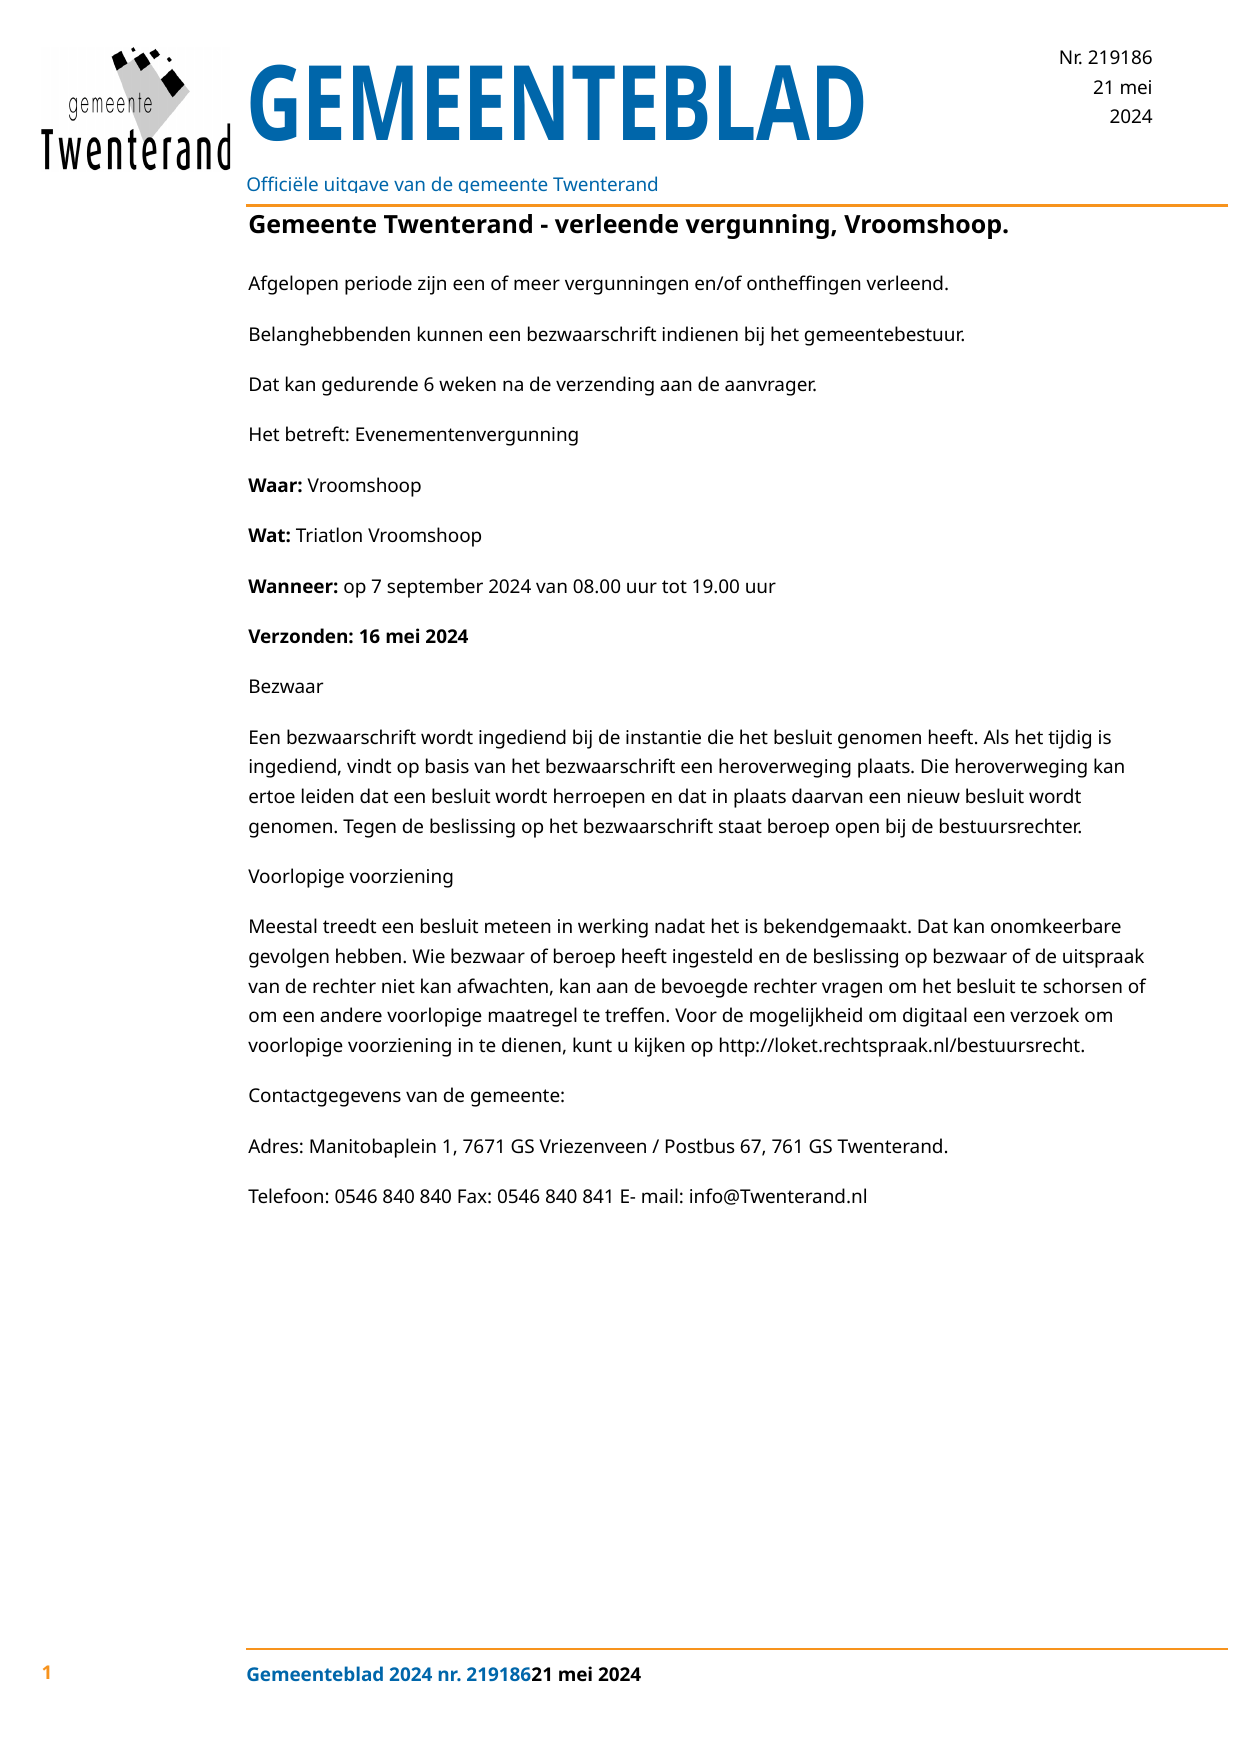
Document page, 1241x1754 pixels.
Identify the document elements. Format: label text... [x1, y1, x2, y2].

text Gemeente Twenterand - verleende vergunning, Vroomshoop. [248, 207, 1152, 241]
text Afgelopen periode zijn een of meer vergunningen en/of ontheffingen verleend. [248, 270, 1152, 296]
picture [41, 47, 231, 172]
text Waar: Vroomshoop [248, 472, 1152, 498]
text Wanneer: op 7 september 2024 van 08.00 uur tot 19.00 uur [248, 573, 1152, 598]
text Meestal treedt een besluit meteen in werking nadat het is bekendgemaakt. Dat kan onomkeerbare gevolgen hebben. Wie bezwaar of beroep heeft ingesteld en de beslissing op bezwaar of de uitspraak van de rechter niet kan afwachten, kan aan de bevoegde rechter vragen om het besluit te schorsen of om een andere voorlopige maatregel te treffen. Voor de mogelijkheid om digitaal een verzoek om voorlopige voorziening in te dienen, kunt u kijken op http://loket.rechtspraak.nl/bestuursrecht. [248, 914, 1152, 1058]
text Belanghebbenden kunnen een bezwaarschrift indienen bij het gemeentebestuur. [248, 321, 1152, 346]
text Voorlopige voorziening [248, 863, 1152, 889]
text Contactgegevens van de gemeente: [248, 1082, 1152, 1108]
text Bezwaar [248, 674, 1152, 699]
text Wat: Triatlon Vroomshoop [248, 522, 1152, 548]
text Verzonden: 16 mei 2024 [248, 623, 1152, 649]
text Dat kan gedurende 6 weken na de verzending aan de aanvrager. [248, 371, 1152, 397]
text Telefoon: 0546 840 840 Fax: 0546 840 841 E- mail: info@Twenterand.nl [248, 1183, 1152, 1209]
text Het betreft: Evenementenvergunning [248, 422, 1152, 447]
text Adres: Manitobaplein 1, 7671 GS Vriezenveen / Postbus 67, 761 GS Twenterand. [248, 1133, 1152, 1158]
text Een bezwaarschrift wordt ingediend bij de instantie die het besluit genomen heeft. Als het tijdig is ingediend, vindt op basis van het bezwaarschrift een heroverweging plaats. Die heroverweging kan ertoe leiden dat een besluit wordt herroepen en dat in plaats daarvan een nieuw besluit wordt genomen. Tegen de beslissing op het bezwaarschrift staat beroep open bij de bestuursrechter. [248, 724, 1152, 838]
